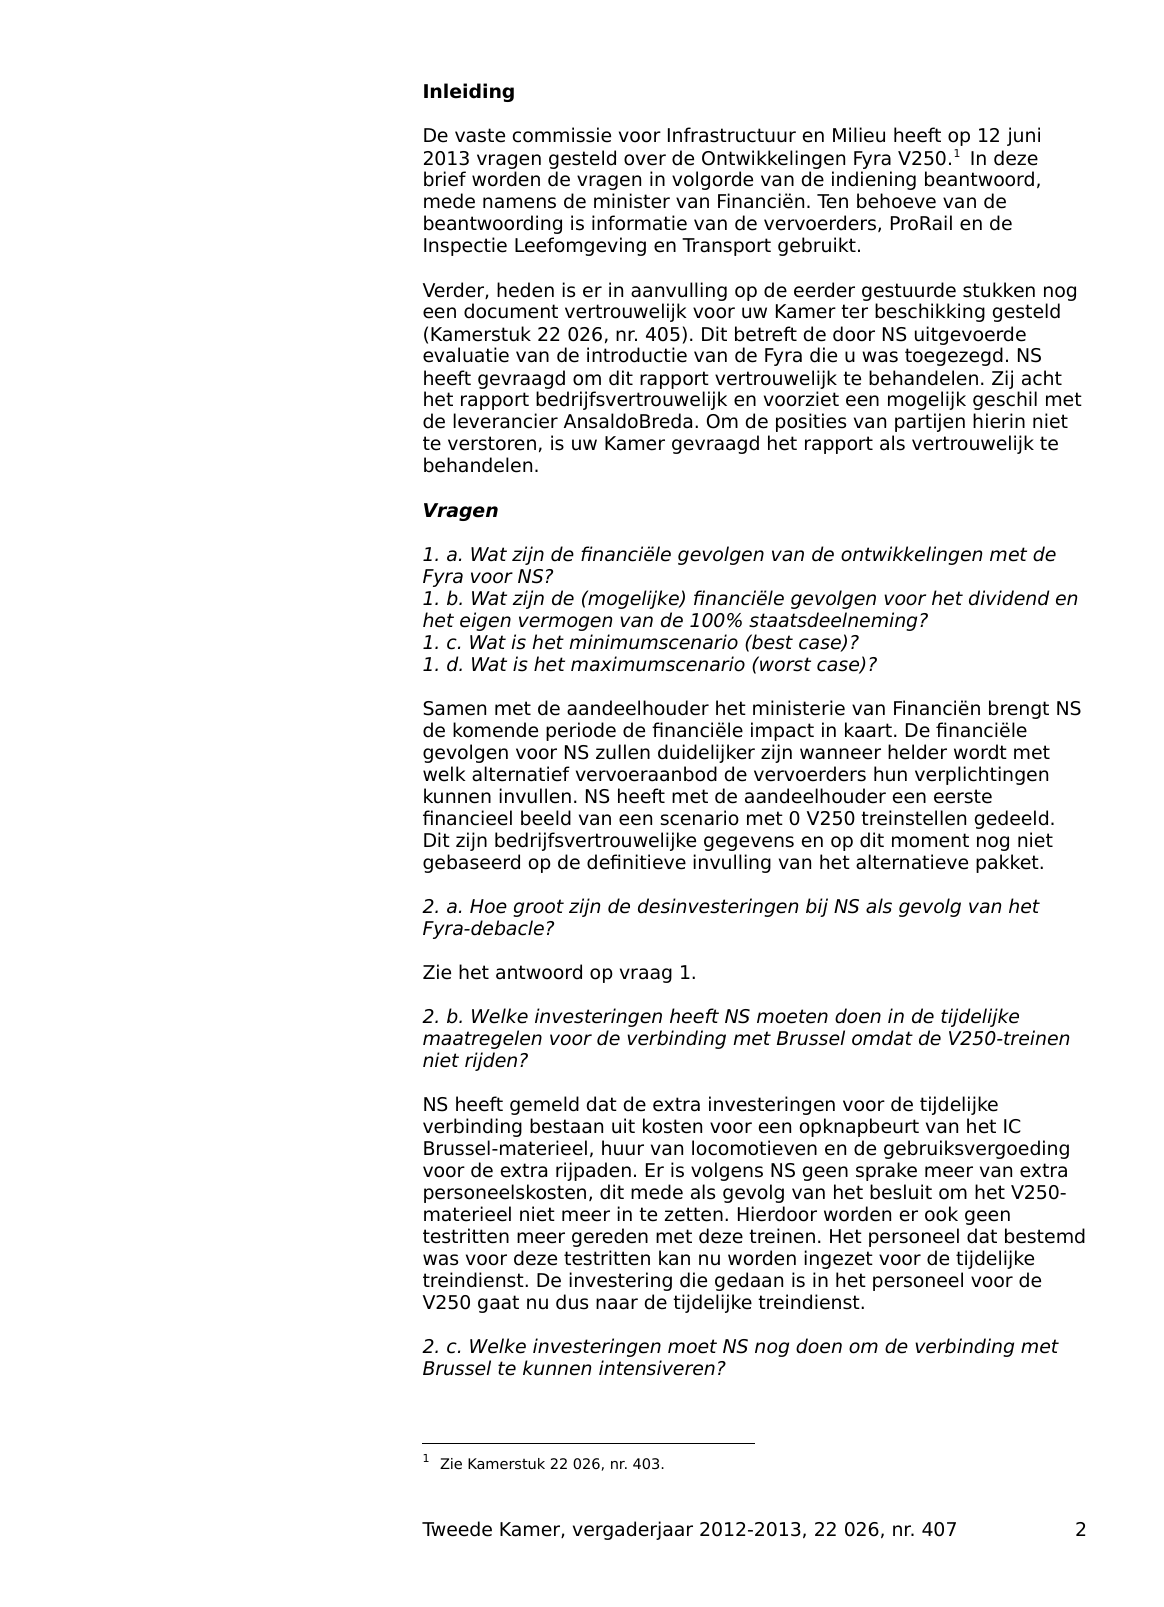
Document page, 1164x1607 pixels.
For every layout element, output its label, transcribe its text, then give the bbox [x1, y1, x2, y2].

text NS heeft gemeld dat de extra investeringen voor de tijdelijke verbinding bestaan uit kosten voor een opknapbeurt van het IC Brussel-materieel, huur van locomotieven en de gebruiksvergoeding voor de extra rijpaden. Er is volgens NS geen sprake meer van extra personeelskosten, dit mede als gevolg van het besluit om het V250-materieel niet meer in te zetten. Hierdoor worden er ook geen testritten meer gereden met deze treinen. Het personeel dat bestemd was voor deze testritten kan nu worden ingezet voor de tijdelijke treindienst. De investering die gedaan is in het personeel voor de V250 gaat nu dus naar de tijdelijke treindienst. [422, 1094, 1087, 1314]
text 1. b. Wat zijn de (mogelijke) financiële gevolgen voor het dividend en het eigen vermogen van de 100% staatsdeelneming? [422, 588, 1087, 632]
text Zie Kamerstuk 22 026, nr. 403. [422, 1452, 1087, 1474]
text 2. b. Welke investeringen heeft NS moeten doen in de tijdelijke maatregelen voor de verbinding met Brussel omdat de V250-treinen niet rijden? [422, 1006, 1087, 1072]
text Zie het antwoord op vraag 1. [422, 962, 1087, 984]
text 1. c. Wat is het minimumscenario (best case)? [422, 632, 1087, 653]
text De vaste commissie voor Infrastructuur en Milieu heeft op 12 juni 2013 vragen gesteld over de Ontwikkelingen Fyra V250. In deze brief worden de vragen in volgorde van de indiening beantwoord, mede namens de minister van Financiën. Ten behoeve van de beantwoording is informatie van de vervoerders, ProRail en de Inspectie Leefomgeving en Transport gebruikt. [422, 125, 1087, 257]
text 1. a. Wat zijn de financiële gevolgen van de ontwikkelingen met de Fyra voor NS? [422, 544, 1087, 588]
text Samen met de aandeelhouder het ministerie van Financiën brengt NS de komende periode de financiële impact in kaart. De financiële gevolgen voor NS zullen duidelijker zijn wanneer helder wordt met welk alternatief vervoeraanbod de vervoerders hun verplichtingen kunnen invullen. NS heeft met de aandeelhouder een eerste financieel beeld van een scenario met 0 V250 treinstellen gedeeld. Dit zijn bedrijfsvertrouwelijke gegevens en op dit moment nog niet gebaseerd op de definitieve invulling van het alternatieve pakket. [422, 698, 1087, 873]
text 2. c. Welke investeringen moet NS nog doen om de verbinding met Brussel te kunnen intensiveren? [422, 1336, 1087, 1380]
text 1. d. Wat is het maximumscenario (worst case)? [422, 653, 1087, 676]
subtitle Inleiding [422, 81, 1087, 103]
text 2. a. Hoe groot zijn de desinvesteringen bij NS als gevolg van het Fyra-debacle? [422, 896, 1087, 940]
subtitle Vragen [422, 499, 1087, 521]
text Verder, heden is er in aanvulling op de eerder gestuurde stukken nog een document vertrouwelijk voor uw Kamer ter beschikking gesteld (Kamerstuk 22 026, nr. 405). Dit betreft de door NS uitgevoerde evaluatie van de introductie van de Fyra die u was toegezegd. NS heeft gevraagd om dit rapport vertrouwelijk te behandelen. Zij acht het rapport bedrijfsvertrouwelijk en voorziet een mogelijk geschil met de leverancier AnsaldoBreda. Om de posities van partijen hierin niet te verstoren, is uw Kamer gevraagd het rapport als vertrouwelijk te behandelen. [422, 279, 1087, 477]
